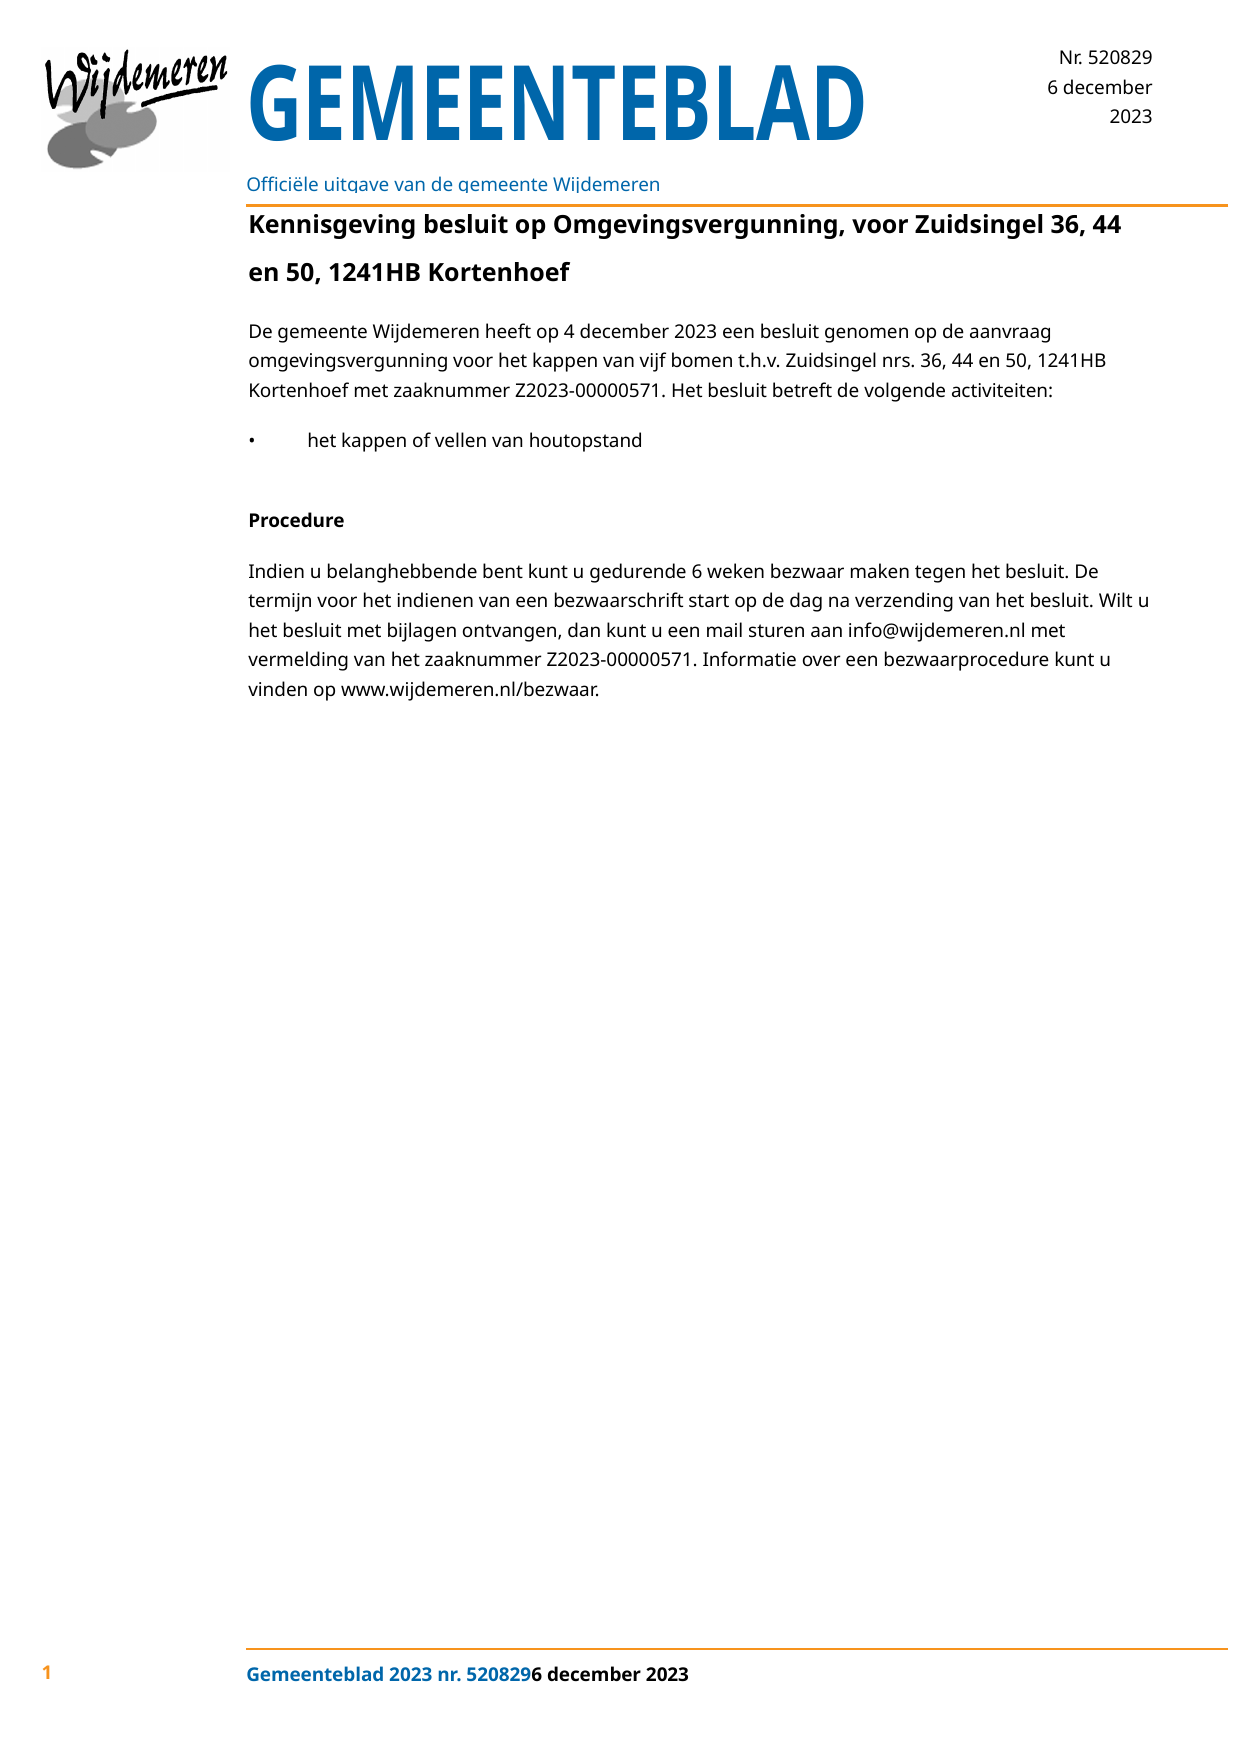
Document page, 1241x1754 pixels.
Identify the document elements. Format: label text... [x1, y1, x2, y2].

text De gemeente Wijdemeren heeft op 4 december 2023 een besluit genomen op de aanvraag omgevingsvergunning voor het kappen van vijf bomen t.h.v. Zuidsingel nrs. 36, 44 en 50, 1241HB Kortenhoef met zaaknummer Z2023-00000571. Het besluit betreft de volgende activiteiten: [248, 318, 1152, 403]
list het kappen of vellen van houtopstand [248, 427, 1152, 453]
text Procedure [248, 507, 1152, 533]
text Kennisgeving besluit op Omgevingsvergunning, voor Zuidsingel 36, 44 en 50, 1241HB Kortenhoef [248, 207, 1152, 288]
picture [41, 47, 231, 172]
text Indien u belanghebbende bent kunt u gedurende 6 weken bezwaar maken tegen het besluit. De termijn voor het indienen van een bezwaarschrift start op de dag na verzending van het besluit. Wilt u het besluit met bijlagen ontvangen, dan kunt u een mail sturen aan info@wijdemeren.nl met vermelding van het zaaknummer Z2023-00000571. Informatie over een bezwaarprocedure kunt u vinden op www.wijdemeren.nl/bezwaar. [248, 558, 1152, 702]
